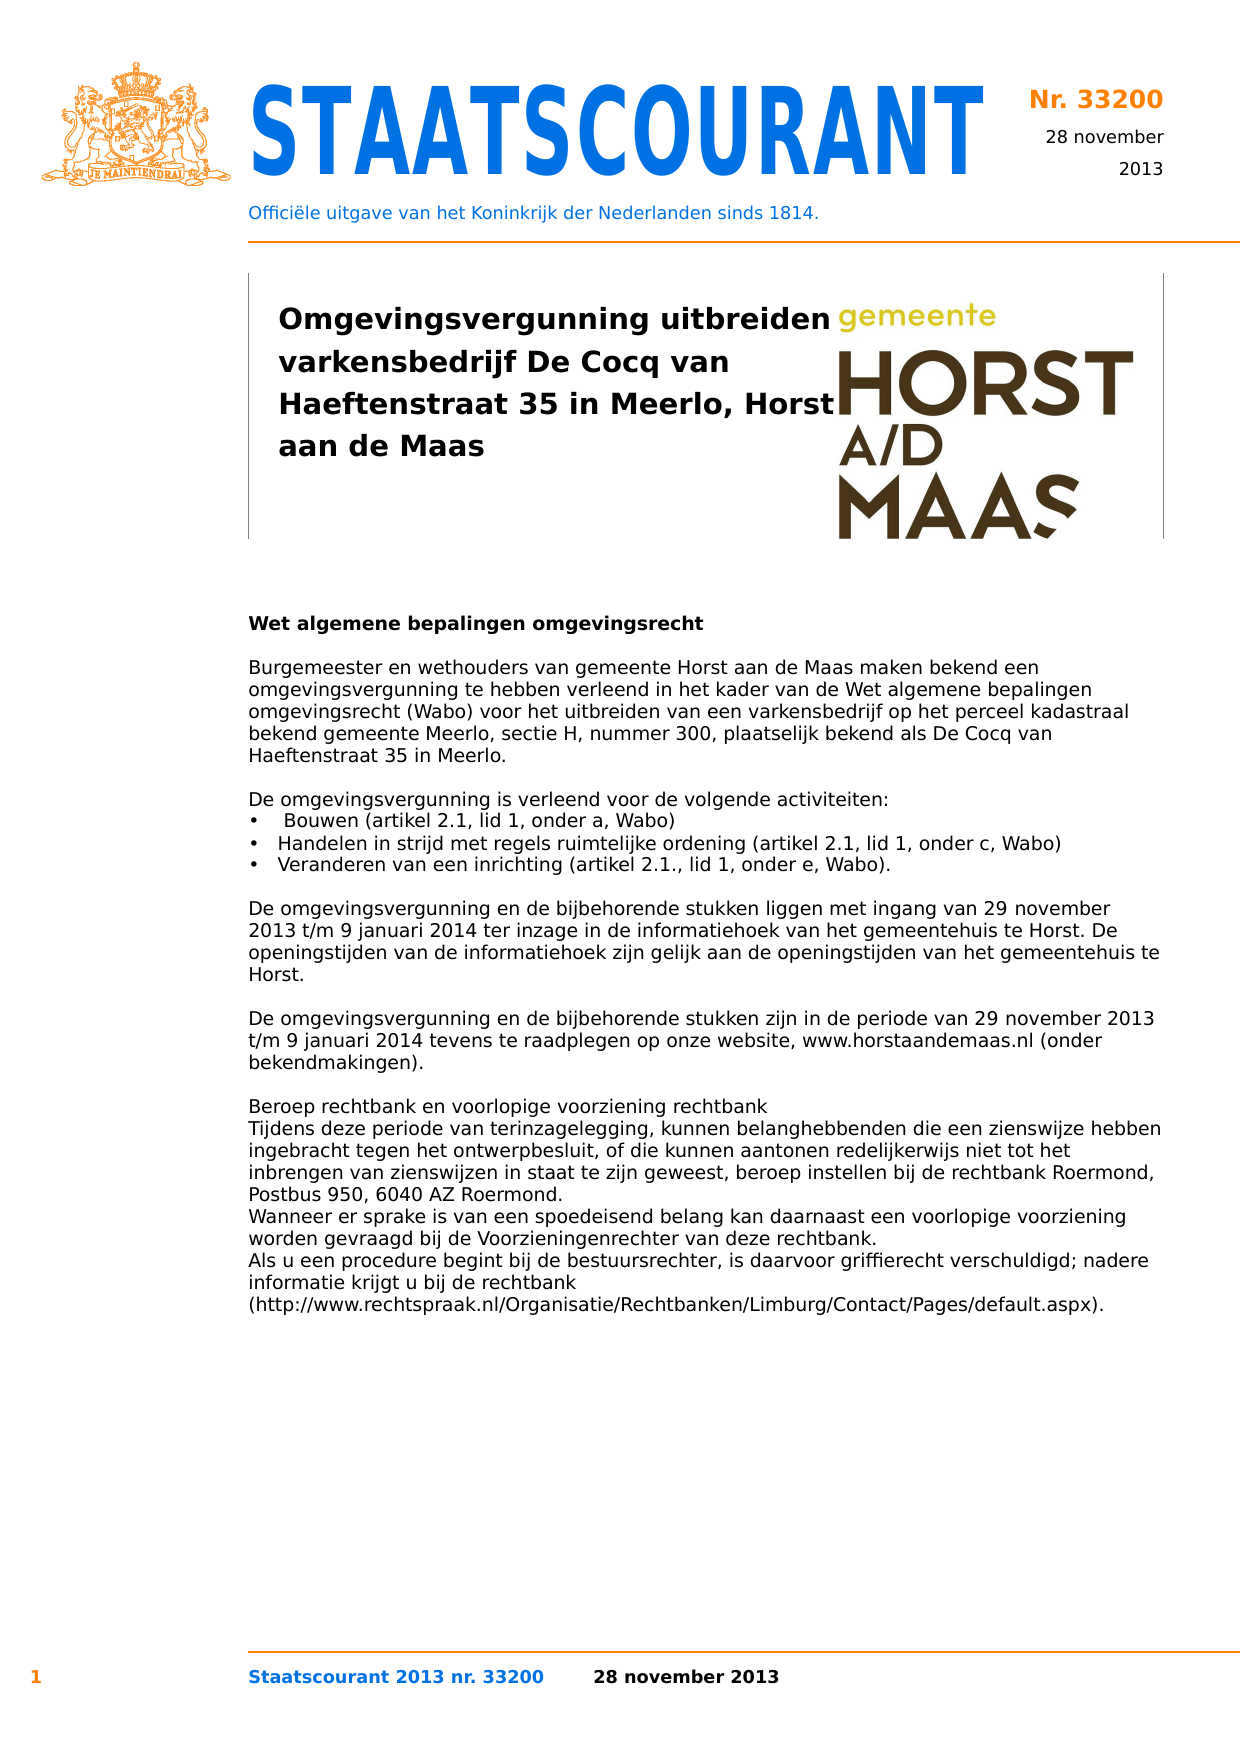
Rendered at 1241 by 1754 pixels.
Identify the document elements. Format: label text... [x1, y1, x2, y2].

table_cell Officiële uitgave van het Koninkrijk der Nederlanden sinds 1814. [248, 203, 1240, 241]
picture [41, 62, 231, 186]
text De omgevingsvergunning en de bijbehorende stukken liggen met ingang van 29 november 2013 t/m 9 januari 2014 ter inzage in de informatiehoek van het gemeentehuis te Horst. De openingstijden van de informatiehoek zijn gelijk aan de openingstijden van het gemeentehuis te Horst. [248, 898, 1163, 986]
table_header STAATSCOURANT [248, 62, 998, 203]
text • Veranderen van een inrichting (artikel 2.1., lid 1, onder e, Wabo). [248, 854, 1163, 876]
text Tijdens deze periode van terinzagelegging, kunnen belanghebbenden die een zienswijze hebben ingebracht tegen het ontwerpbesluit, of die kunnen aantonen redelijkerwijs niet tot het inbrengen van zienswijzen in staat te zijn geweest, beroep instellen bij de rechtbank Roermond, Postbus 950, 6040 AZ Roermond. [248, 1118, 1163, 1206]
text Wet algemene bepalingen omgevingsrecht [248, 613, 1163, 635]
table_header Nr. 33200 [998, 62, 1240, 121]
text Burgemeester en wethouders van gemeente Horst aan de Maas maken bekend een omgevingsvergunning te hebben verleend in het kader van de Wet algemene bepalingen omgevingsrecht (Wabo) voor het uitbreiden van een varkensbedrijf op het perceel kadastraal bekend gemeente Meerlo, sectie H, nummer 300, plaatselijk bekend als De Cocq van Haeftenstraat 35 in Meerlo. [248, 657, 1163, 767]
table_cell 2013 [998, 153, 1240, 203]
text • Handelen in strijd met regels ruimtelijke ordening (artikel 2.1, lid 1, onder c, Wabo) [248, 832, 1163, 854]
text Wanneer er sprake is van een spoedeisend belang kan daarnaast een voorlopige voorziening worden gevraagd bij de Voorzieningenrechter van deze rechtbank. [248, 1206, 1163, 1250]
table_cell 28 november [998, 121, 1240, 153]
text • Bouwen (artikel 2.1, lid 1, onder a, Wabo) [248, 810, 1163, 832]
text De omgevingsvergunning is verleend voor de volgende activiteiten: [248, 788, 1163, 810]
text Als u een procedure begint bij de bestuursrechter, is daarvoor griffierecht verschuldigd; nadere informatie krijgt u bij de rechtbank (http://www.rechtspraak.nl/Organisatie/Rechtbanken/Limburg/Contact/Pages/default.aspx). [248, 1250, 1163, 1316]
table_header [25, 62, 248, 241]
text De omgevingsvergunning en de bijbehorende stukken zijn in de periode van 29 november 2013 t/m 9 januari 2014 tevens te raadplegen op onze website, www.horstaandemaas.nl (onder bekendmakingen). [248, 1008, 1163, 1074]
subtitle Omgevingsvergunning uitbreiden varkensbedrijf De Cocq van Haeftenstraat 35 in Meerlo, Horst aan de Maas [249, 273, 1163, 539]
picture [838, 302, 1134, 539]
text Beroep rechtbank en voorlopige voorziening rechtbank [248, 1096, 1163, 1118]
